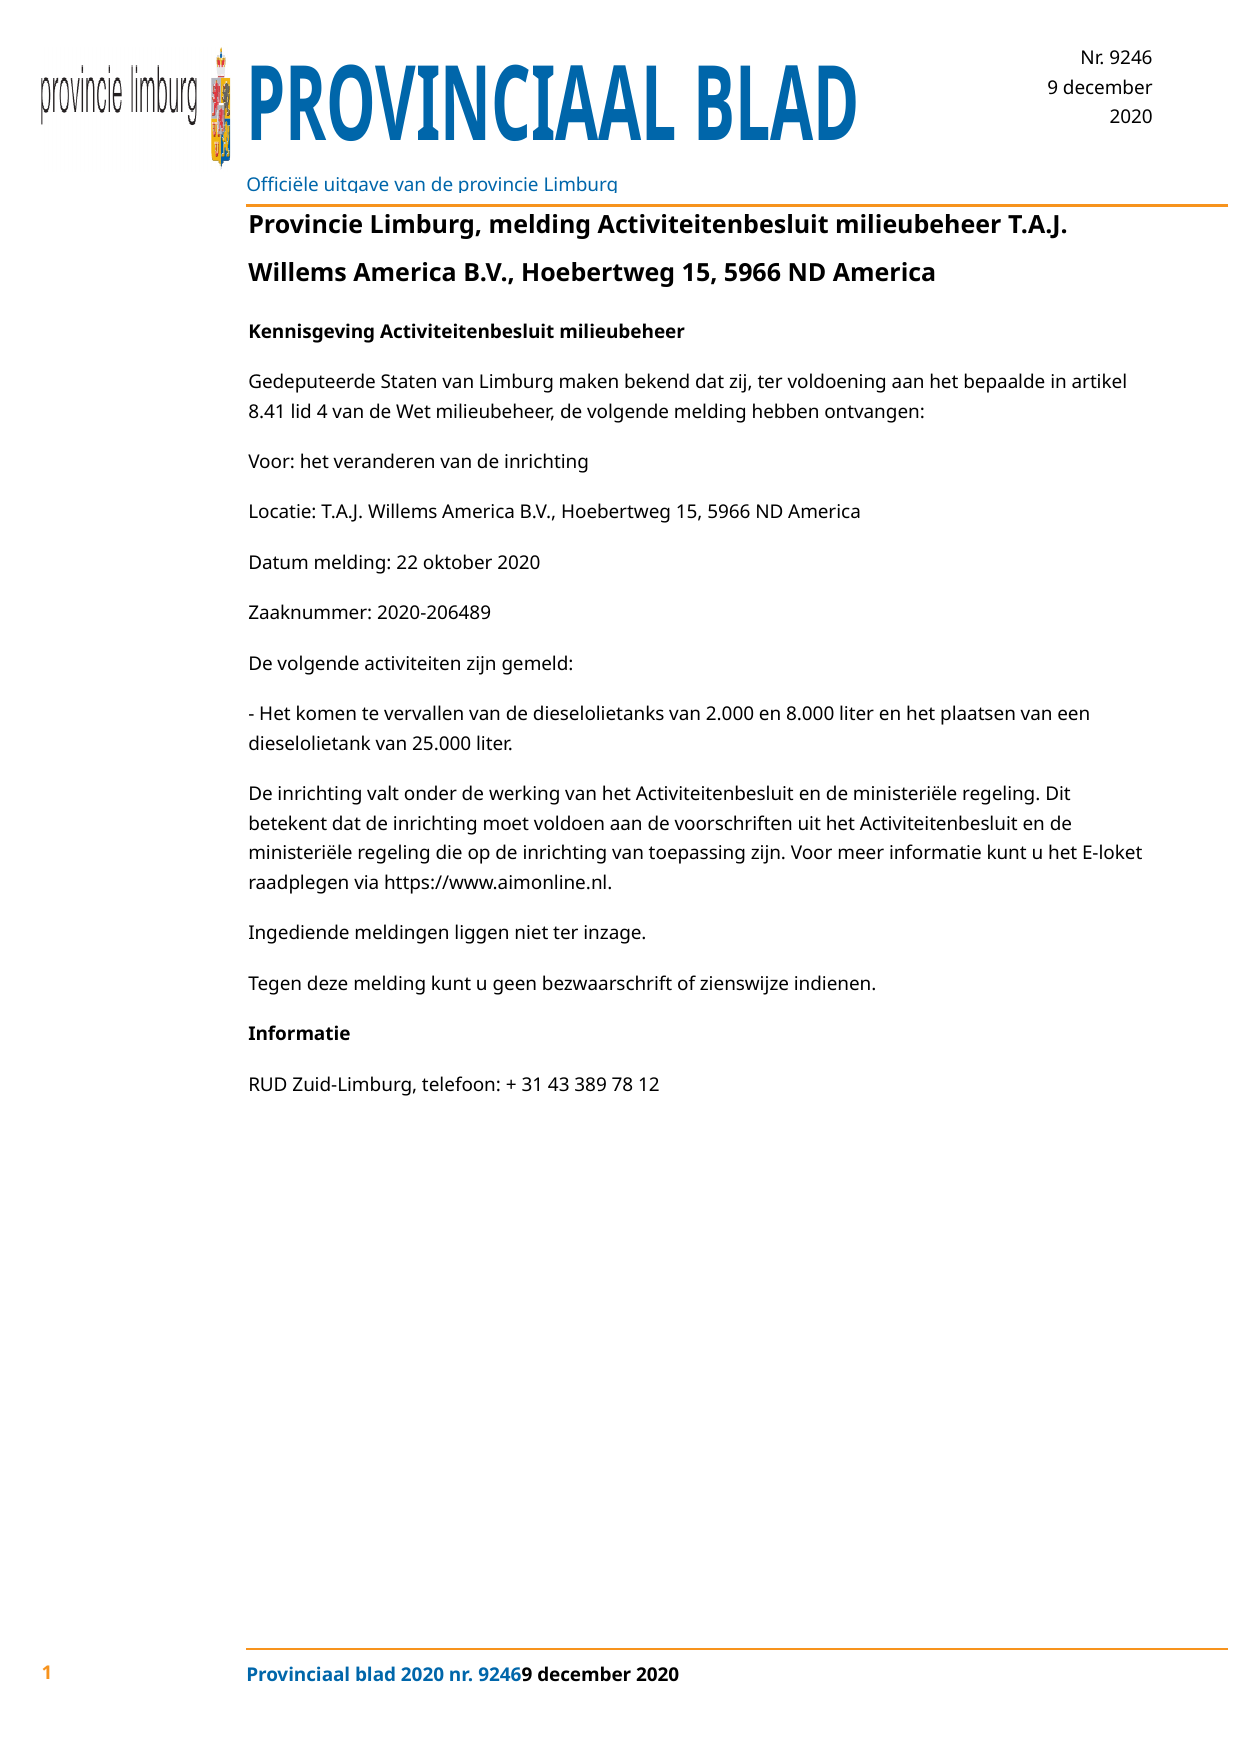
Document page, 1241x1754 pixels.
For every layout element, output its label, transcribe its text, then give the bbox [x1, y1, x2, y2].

text - Het komen te vervallen van de dieselolietanks van 2.000 en 8.000 liter en het plaatsen van een dieselolietank van 25.000 liter. [248, 700, 1152, 756]
text Provincie Limburg, melding Activiteitenbesluit milieubeheer T.A.J. Willems America B.V., Hoebertweg 15, 5966 ND America [248, 207, 1152, 288]
text De inrichting valt onder de werking van het Activiteitenbesluit en de ministeriële regeling. Dit betekent dat de inrichting moet voldoen aan de voorschriften uit het Activiteitenbesluit en de ministeriële regeling die op de inrichting van toepassing zijn. Voor meer informatie kunt u het E-loket raadplegen via https://www.aimonline.nl. [248, 780, 1152, 895]
text Gedeputeerde Staten van Limburg maken bekend dat zij, ter voldoening aan het bepaalde in artikel 8.41 lid 4 van de Wet milieubeheer, de volgende melding hebben ontvangen: [248, 368, 1152, 424]
text Datum melding: 22 oktober 2020 [248, 549, 1152, 575]
text Tegen deze melding kunt u geen bezwaarschrift of zienswijze indienen. [248, 970, 1152, 996]
picture [41, 47, 231, 172]
text Voor: het veranderen van de inrichting [248, 448, 1152, 474]
text De volgende activiteiten zijn gemeld: [248, 650, 1152, 676]
text Locatie: T.A.J. Willems America B.V., Hoebertweg 15, 5966 ND America [248, 499, 1152, 524]
text Informatie [248, 1020, 1152, 1046]
text RUD Zuid-Limburg, telefoon: + 31 43 389 78 12 [248, 1071, 1152, 1097]
text Kennisgeving Activiteitenbesluit milieubeheer [248, 318, 1152, 344]
text Zaaknummer: 2020-206489 [248, 599, 1152, 625]
text Ingediende meldingen liggen niet ter inzage. [248, 919, 1152, 945]
